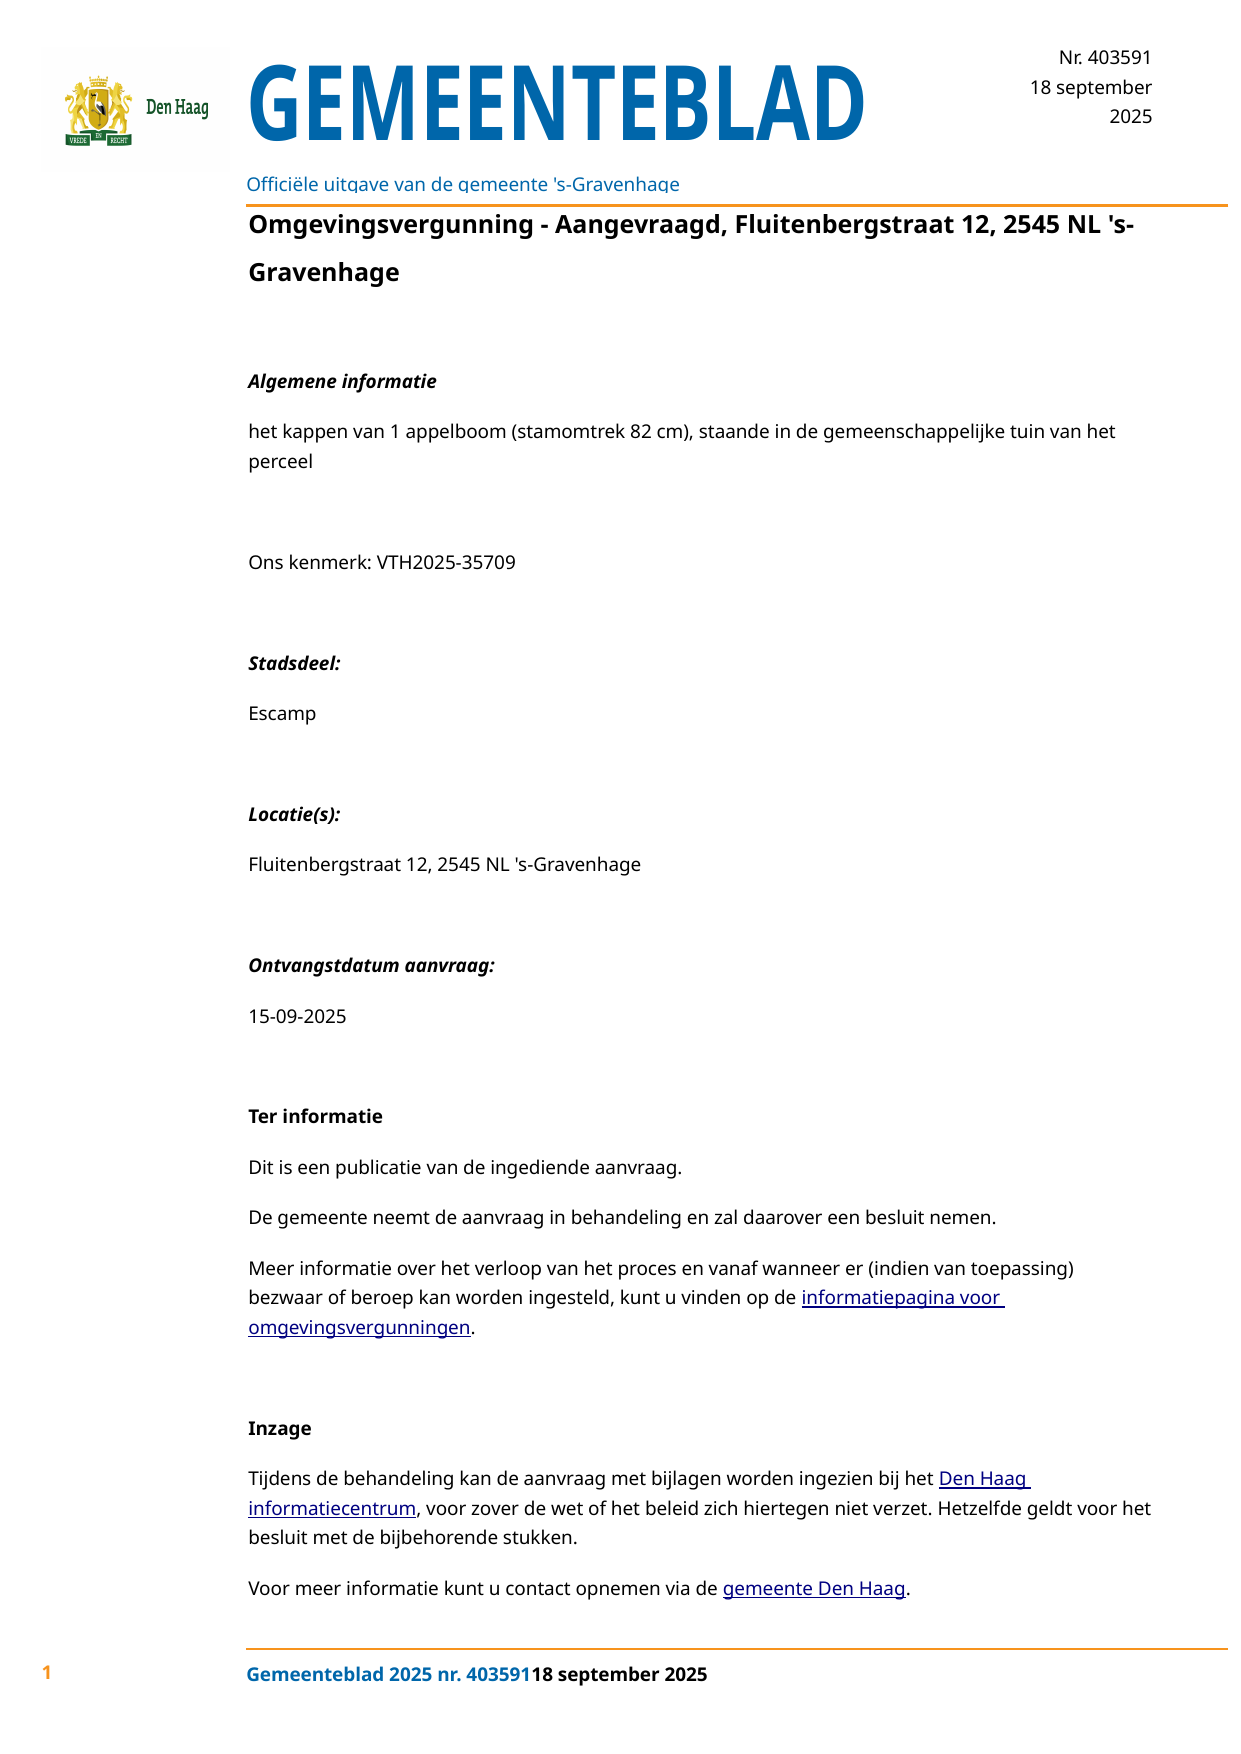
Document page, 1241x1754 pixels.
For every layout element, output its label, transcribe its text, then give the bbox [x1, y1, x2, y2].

picture [41, 47, 231, 172]
text het kappen van 1 appelboom (stamomtrek 82 cm), staande in de gemeenschappelijke tuin van het perceel [248, 419, 1152, 474]
text Voor meer informatie kunt u contact opnemen via de gemeente Den Haag. [248, 1575, 1152, 1601]
text Ontvangstdatum aanvraag: [248, 952, 1152, 978]
text Locatie(s): [248, 801, 1152, 827]
text 15-09-2025 [248, 1003, 1152, 1029]
text Dit is een publicatie van de ingediende aanvraag. [248, 1154, 1152, 1180]
text Ons kenmerk: VTH2025-35709 [248, 549, 1152, 575]
text Omgevingsvergunning - Aangevraagd, Fluitenbergstraat 12, 2545 NL 's-Gravenhage [248, 207, 1152, 288]
text Inzage [248, 1415, 1152, 1441]
text Escamp [248, 700, 1152, 726]
text Tijdens de behandeling kan de aanvraag met bijlagen worden ingezien bij het Den Haag informatiecentrum, voor zover de wet of het beleid zich hiertegen niet verzet. Hetzelfde geldt voor het besluit met de bijbehorende stukken. [248, 1465, 1152, 1550]
text De gemeente neemt de aanvraag in behandeling en zal daarover een besluit nemen. [248, 1204, 1152, 1230]
text Stadsdeel: [248, 650, 1152, 676]
text Fluitenbergstraat 12, 2545 NL 's-Gravenhage [248, 852, 1152, 877]
text Meer informatie over het verloop van het proces en vanaf wanneer er (indien van toepassing) bezwaar of beroep kan worden ingesteld, kunt u vinden op de informatiepagina voor omgevingsvergunningen. [248, 1255, 1152, 1340]
text Algemene informatie [248, 368, 1152, 394]
text Ter informatie [248, 1104, 1152, 1129]
